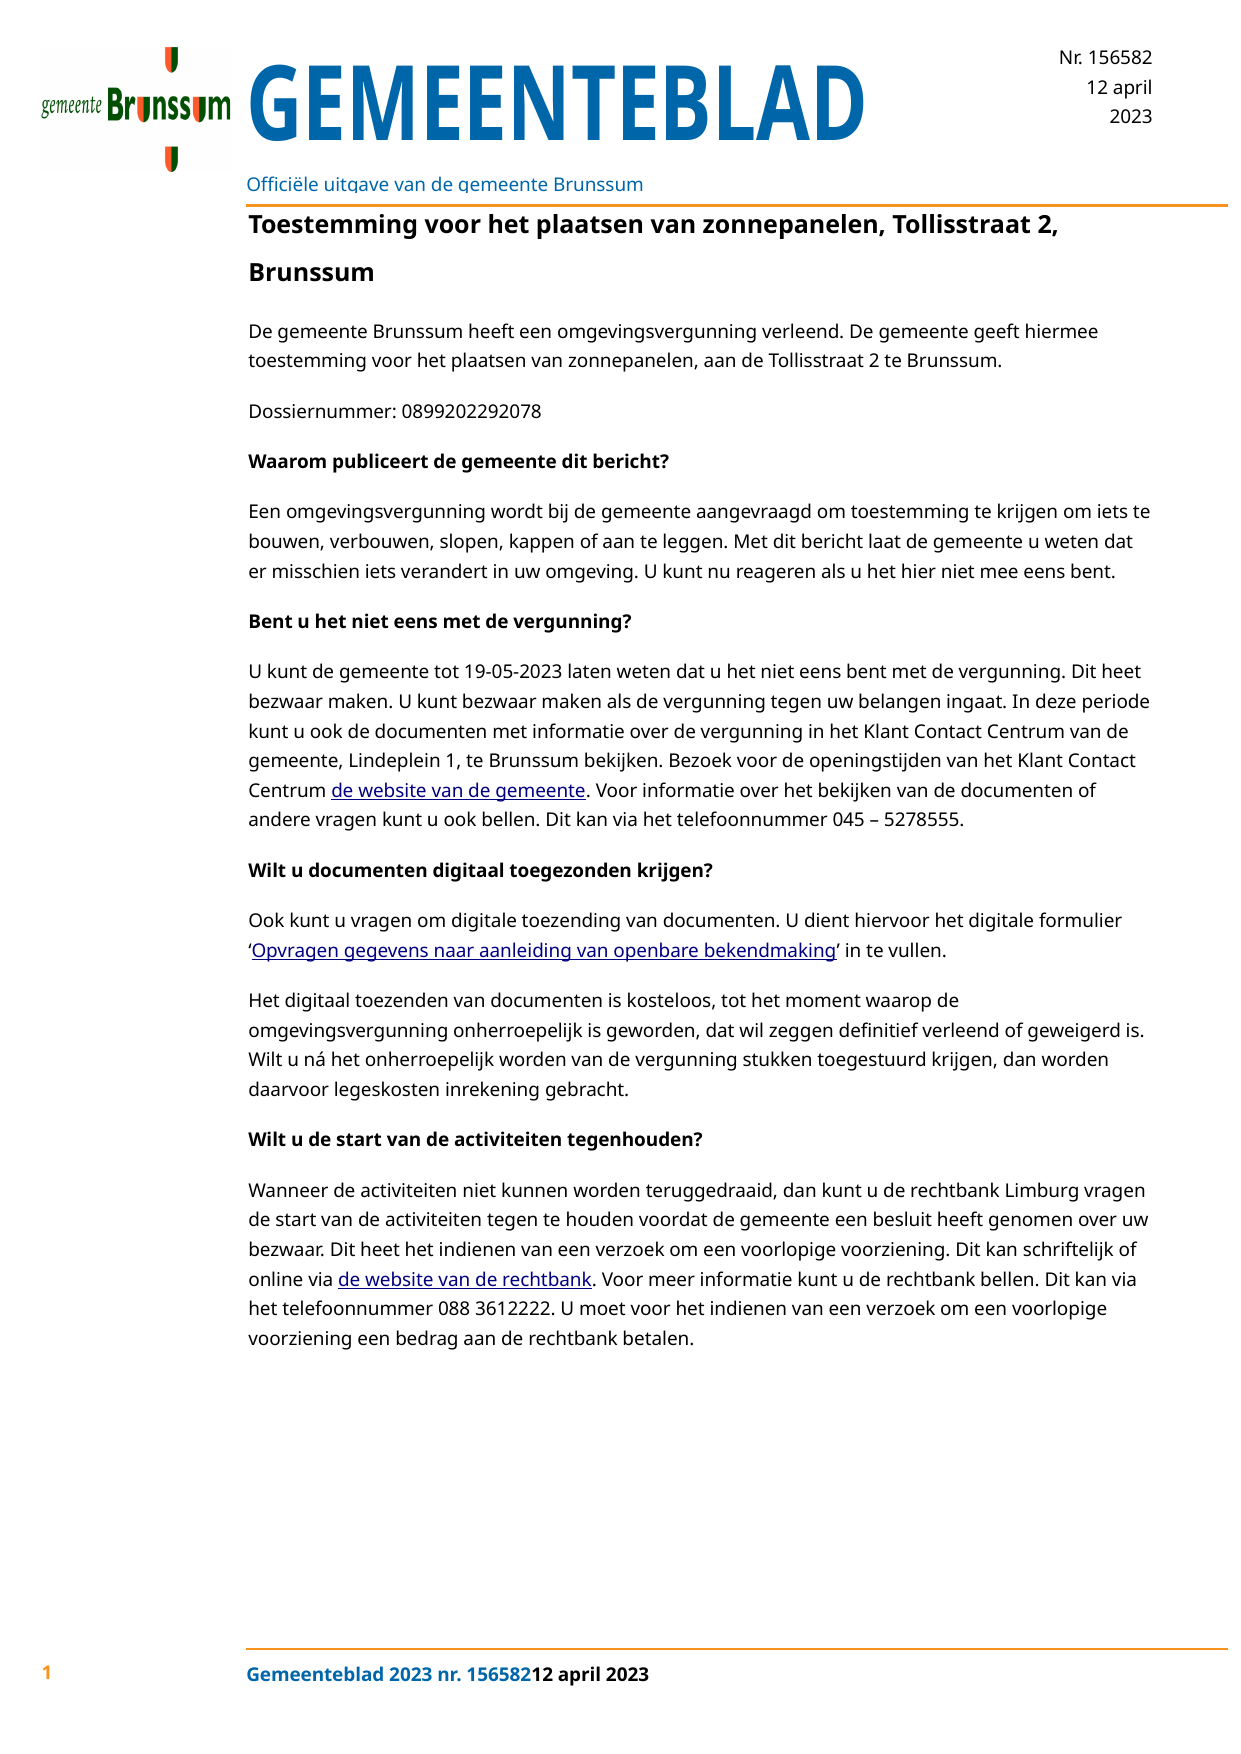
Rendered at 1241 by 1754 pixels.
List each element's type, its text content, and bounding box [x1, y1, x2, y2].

text Wilt u documenten digitaal toegezonden krijgen? [248, 857, 1152, 883]
text De gemeente Brunssum heeft een omgevingsvergunning verleend. De gemeente geeft hiermee toestemming voor het plaatsen van zonnepanelen, aan de Tollisstraat 2 te Brunssum. [248, 318, 1152, 373]
text Dossiernummer: 0899202292078 [248, 398, 1152, 424]
text Toestemming voor het plaatsen van zonnepanelen, Tollisstraat 2, Brunssum [248, 207, 1152, 288]
text Bent u het niet eens met de vergunning? [248, 608, 1152, 634]
text U kunt de gemeente tot 19-05-2023 laten weten dat u het niet eens bent met de vergunning. Dit heet bezwaar maken. U kunt bezwaar maken als de vergunning tegen uw belangen ingaat. In deze periode kunt u ook de documenten met informatie over de vergunning in het Klant Contact Centrum van de gemeente, Lindeplein 1, te Brunssum bekijken. Bezoek voor de openingstijden van het Klant Contact Centrum de website van de gemeente. Voor informatie over het bekijken van de documenten of andere vragen kunt u ook bellen. Dit kan via het telefoonnummer 045 – 5278555. [248, 659, 1152, 832]
text Waarom publiceert de gemeente dit bericht? [248, 448, 1152, 474]
text Het digitaal toezenden van documenten is kosteloos, tot het moment waarop de omgevingsvergunning onherroepelijk is geworden, dat wil zeggen definitief verleend of geweigerd is. Wilt u ná het onherroepelijk worden van de vergunning stukken toegestuurd krijgen, dan worden daarvoor legeskosten inrekening gebracht. [248, 987, 1152, 1102]
text Een omgevingsvergunning wordt bij de gemeente aangevraagd om toestemming te krijgen om iets te bouwen, verbouwen, slopen, kappen of aan te leggen. Met dit bericht laat de gemeente u weten dat er misschien iets verandert in uw omgeving. U kunt nu reageren als u het hier niet mee eens bent. [248, 499, 1152, 584]
picture [41, 47, 231, 172]
text Ook kunt u vragen om digitale toezending van documenten. U dient hiervoor het digitale formulier ‘Opvragen gegevens naar aanleiding van openbare bekendmaking’ in te vullen. [248, 907, 1152, 963]
text Wilt u de start van de activiteiten tegenhouden? [248, 1127, 1152, 1152]
text Wanneer de activiteiten niet kunnen worden teruggedraaid, dan kunt u de rechtbank Limburg vragen de start van de activiteiten tegen te houden voordat de gemeente een besluit heeft genomen over uw bezwaar. Dit heet het indienen van een verzoek om een voorlopige voorziening. Dit kan schriftelijk of online via de website van de rechtbank. Voor meer informatie kunt u de rechtbank bellen. Dit kan via het telefoonnummer 088 3612222. U moet voor het indienen van een verzoek om een voorlopige voorziening een bedrag aan de rechtbank betalen. [248, 1177, 1152, 1351]
